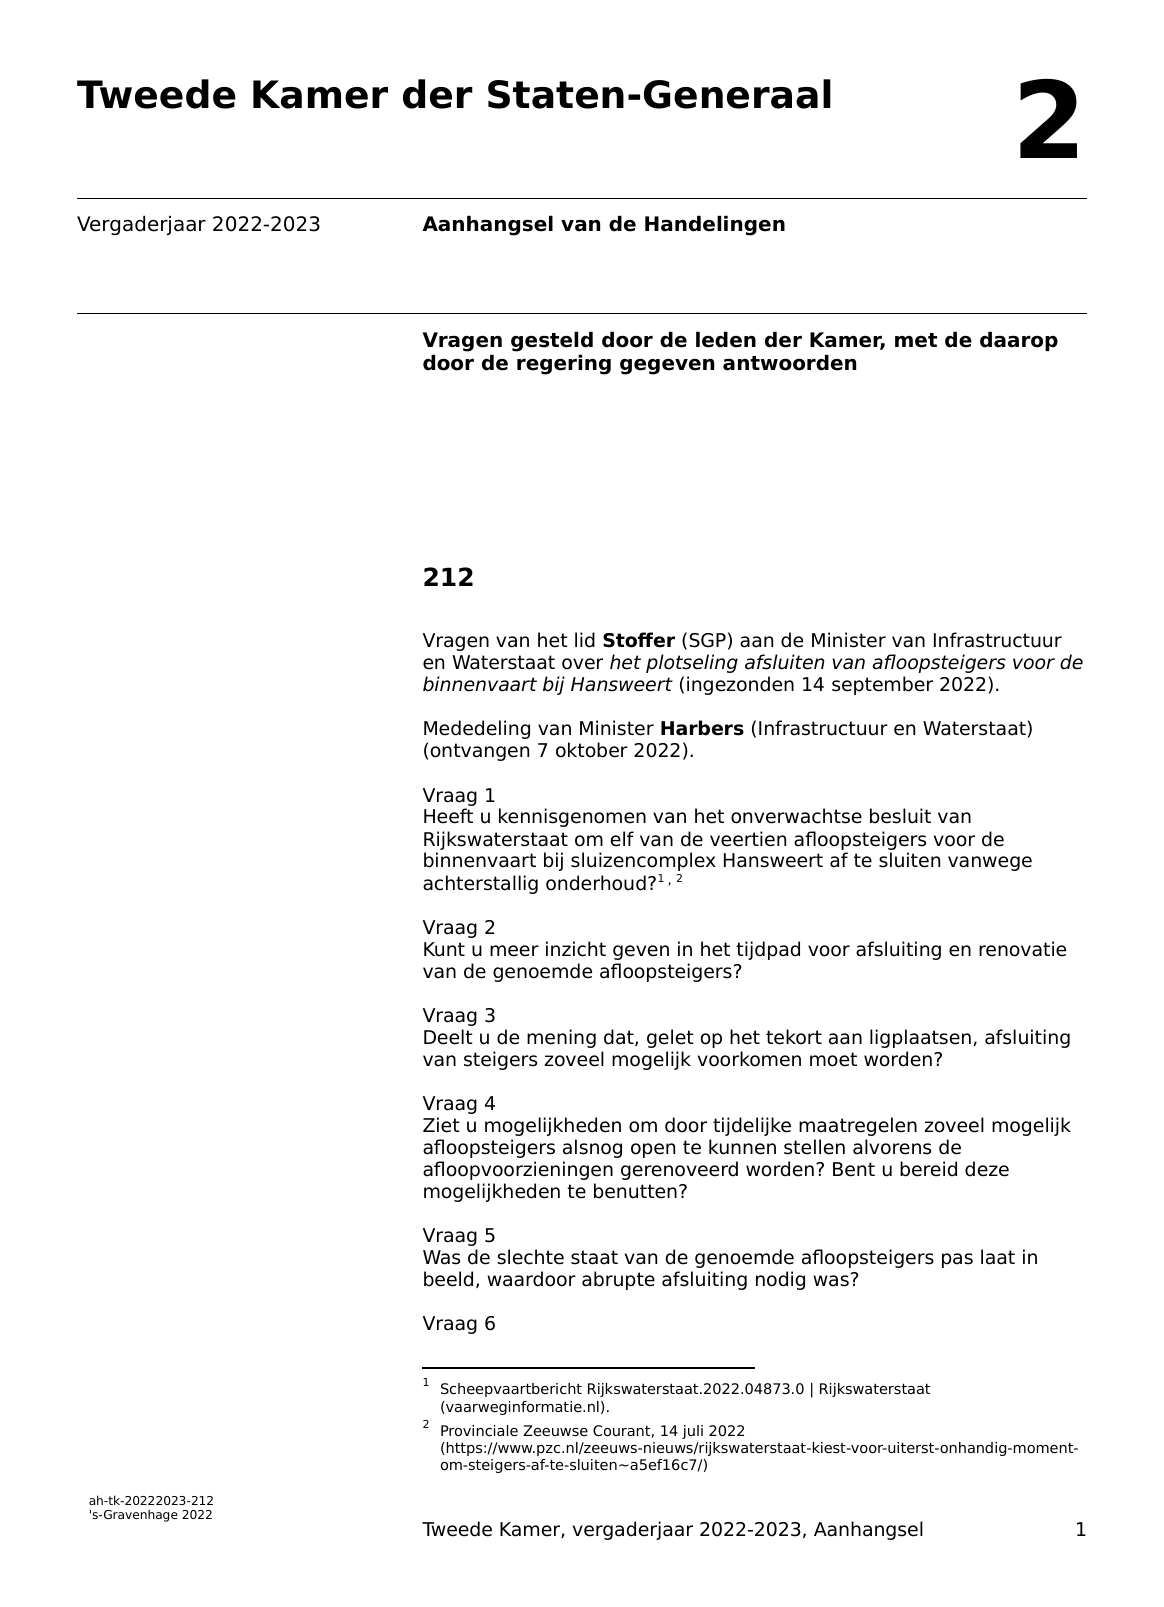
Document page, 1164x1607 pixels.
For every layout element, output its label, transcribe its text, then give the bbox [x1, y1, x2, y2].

text Kunt u meer inzicht geven in het tijdpad voor afsluiting en renovatie van de genoemde afloopsteigers? [422, 938, 1087, 982]
text Vraag 6 [422, 1313, 1087, 1335]
text Vraag 3 [422, 1005, 1087, 1027]
text Vraag 2 [422, 917, 1087, 938]
text Mededeling van Minister Harbers (Infrastructuur en Waterstaat) (ontvangen 7 oktober 2022). [422, 718, 1087, 762]
text Deelt u de mening dat, gelet op het tekort aan ligplaatsen, afsluiting van steigers zoveel mogelijk voorkomen moet worden? [422, 1027, 1087, 1071]
text Scheepvaartbericht Rijkswaterstaat.2022.04873.0 | Rijkswaterstaat (vaarweginformatie.nl). [422, 1377, 1087, 1416]
text Was de slechte staat van de genoemde afloopsteigers pas laat in beeld, waardoor abrupte afsluiting nodig was? [422, 1247, 1087, 1291]
text 212 [422, 563, 1087, 592]
text 's-Gravenhage 2022 [88, 1508, 323, 1522]
text Heeft u kennisgenomen van het onverwachtse besluit van Rijkswaterstaat om elf van de veertien afloopsteigers voor de binnenvaart bij sluizencomplex Hansweert af te sluiten vanwege achterstallig onderhoud?, [422, 806, 1087, 894]
text Provinciale Zeeuwse Courant, 14 juli 2022 (https://www.pzc.nl/zeeuws-nieuws/rijkswaterstaat-kiest-voor-uiterst-onhandig-moment-om-steigers-af-te-sluiten~a5ef16c7/) [422, 1418, 1087, 1474]
table_cell [77, 314, 422, 375]
text Vraag 1 [422, 784, 1087, 806]
text Ziet u mogelijkheden om door tijdelijke maatregelen zoveel mogelijk afloopsteigers alsnog open te kunnen stellen alvorens de afloopvoorzieningen gerenoveerd worden? Bent u bereid deze mogelijkheden te benutten? [422, 1115, 1087, 1203]
table_header Tweede Kamer der Staten-Generaal [77, 59, 886, 198]
text Vraag 4 [422, 1093, 1087, 1115]
table_cell Vragen gesteld door de leden der Kamer, met de daarop door de regering gegeven antwoorden [422, 314, 1087, 375]
table_header 2 [886, 59, 1087, 198]
table_cell Vergaderjaar 2022-2023 [77, 199, 422, 313]
text Vragen van het lid Stoffer (SGP) aan de Minister van Infrastructuur en Waterstaat over het plotseling afsluiten van afloopsteigers voor de binnenvaart bij Hansweert (ingezonden 14 september 2022). [422, 630, 1087, 696]
text Vraag 5 [422, 1225, 1087, 1247]
text ah-tk-20222023-212 [88, 1494, 323, 1508]
table_cell Aanhangsel van de Handelingen [422, 199, 1087, 313]
